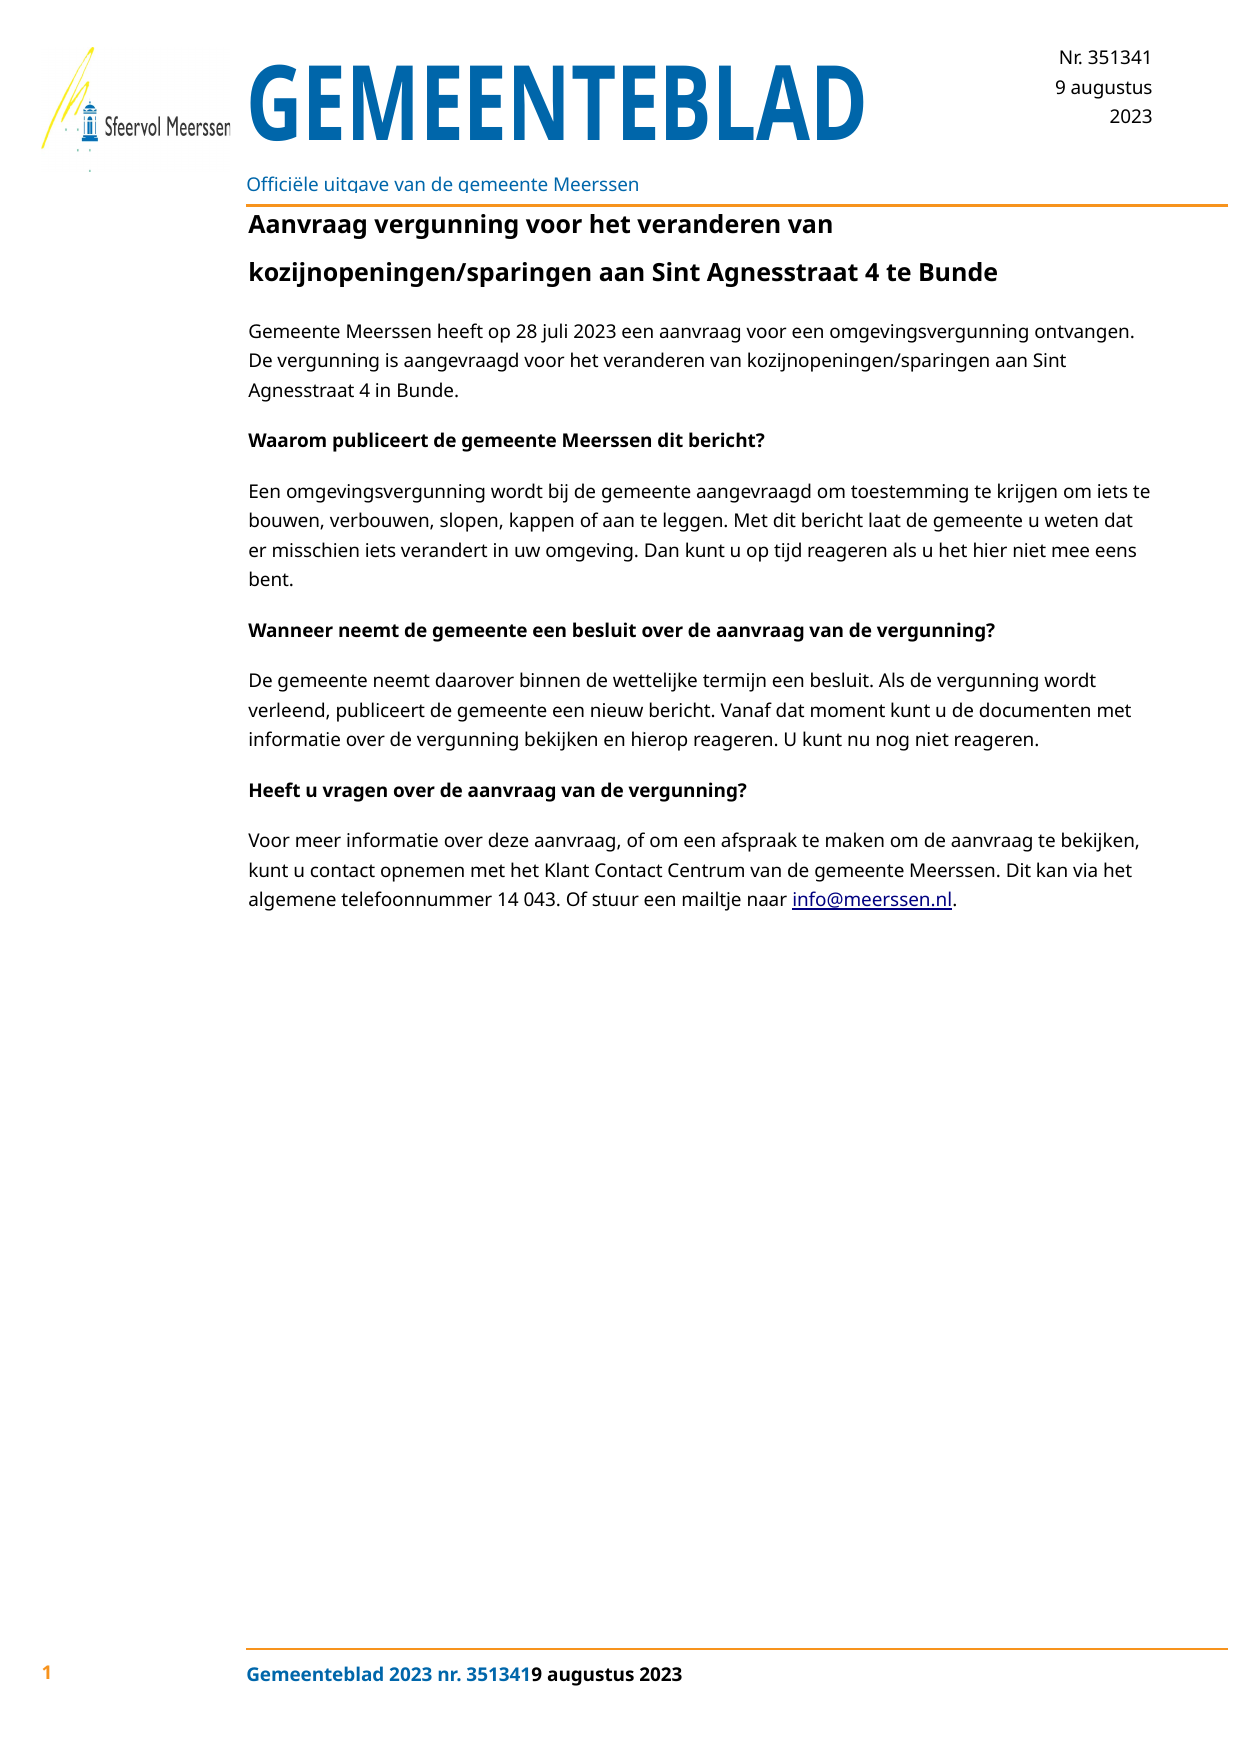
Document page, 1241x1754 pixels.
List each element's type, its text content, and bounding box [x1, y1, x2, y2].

text Een omgevingsvergunning wordt bij de gemeente aangevraagd om toestemming te krijgen om iets te bouwen, verbouwen, slopen, kappen of aan te leggen. Met dit bericht laat de gemeente u weten dat er misschien iets verandert in uw omgeving. Dan kunt u op tijd reageren als u het hier niet mee eens bent. [248, 478, 1152, 592]
text Voor meer informatie over deze aanvraag, of om een afspraak te maken om de aanvraag te bekijken, kunt u contact opnemen met het Klant Contact Centrum van de gemeente Meerssen. Dit kan via het algemene telefoonnummer 14 043. Of stuur een mailtje naar info@meerssen.nl. [248, 827, 1152, 912]
text Heeft u vragen over de aanvraag van de vergunning? [248, 777, 1152, 803]
text Gemeente Meerssen heeft op 28 juli 2023 een aanvraag voor een omgevingsvergunning ontvangen. De vergunning is aangevraagd voor het veranderen van kozijnopeningen/sparingen aan Sint Agnesstraat 4 in Bunde. [248, 318, 1152, 403]
text Waarom publiceert de gemeente Meerssen dit bericht? [248, 427, 1152, 453]
text De gemeente neemt daarover binnen de wettelijke termijn een besluit. Als de vergunning wordt verleend, publiceert de gemeente een nieuw bericht. Vanaf dat moment kunt u de documenten met informatie over de vergunning bekijken en hierop reageren. U kunt nu nog niet reageren. [248, 667, 1152, 752]
text Wanneer neemt de gemeente een besluit over de aanvraag van de vergunning? [248, 617, 1152, 643]
picture [41, 47, 231, 172]
text Aanvraag vergunning voor het veranderen van kozijnopeningen/sparingen aan Sint Agnesstraat 4 te Bunde [248, 207, 1152, 288]
